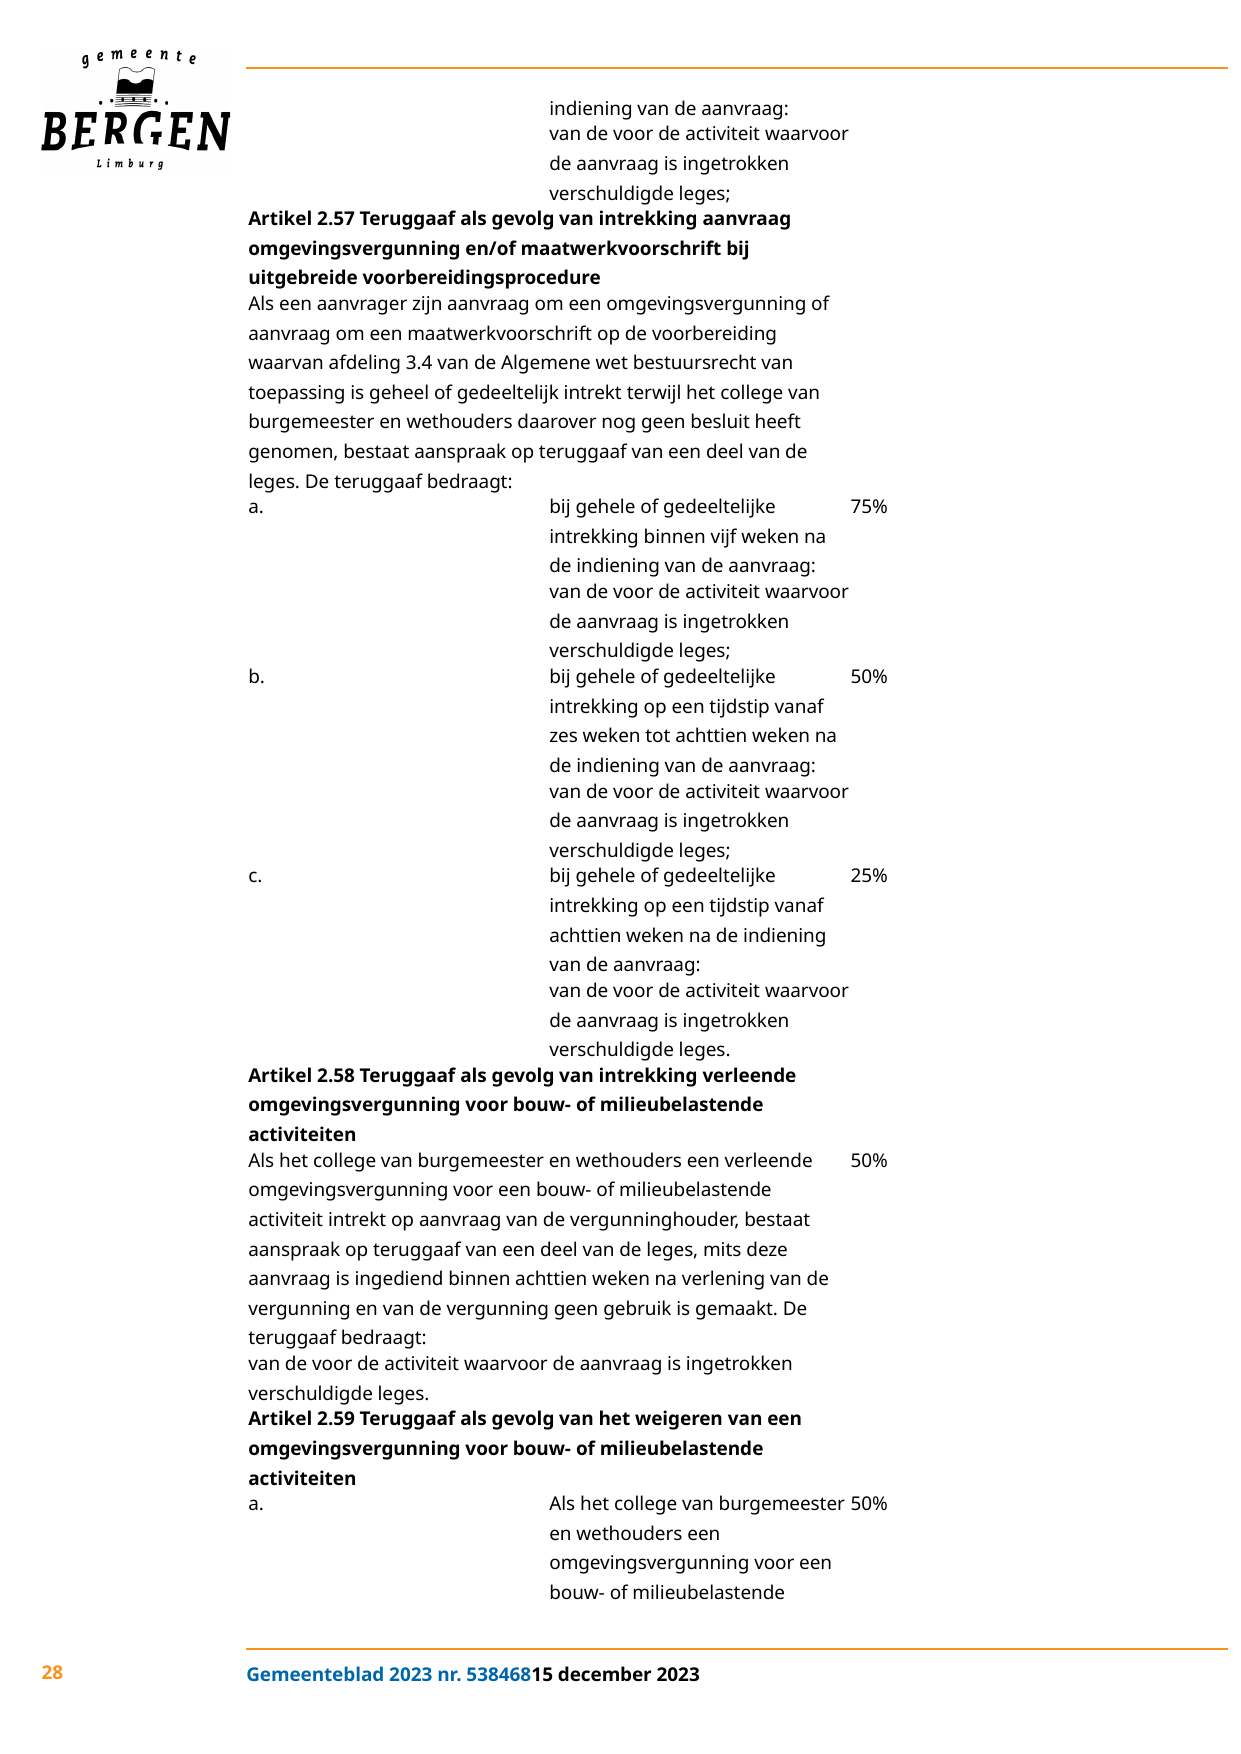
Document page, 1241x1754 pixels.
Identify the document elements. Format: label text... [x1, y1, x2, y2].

table_cell c. [248, 863, 549, 977]
table_cell [248, 579, 549, 663]
table_cell [850, 977, 1152, 1062]
picture [41, 47, 231, 172]
table_cell [850, 95, 1152, 121]
table_cell bij gehele of gedeeltelijke intrekking op een tijdstip vanaf achttien weken na de indiening van de aanvraag: [549, 863, 850, 977]
table_cell [248, 95, 549, 205]
table_cell van de voor de activiteit waarvoor de aanvraag is ingetrokken verschuldigde leges. [248, 1350, 850, 1406]
table_cell Artikel 2.58 Teruggaaf als gevolg van intrekking verleende omgevingsvergunning voor bouw- of milieubelastende activiteiten [248, 1062, 850, 1147]
table_cell Artikel 2.59 Teruggaaf als gevolg van het weigeren van een omgevingsvergunning voor bouw- of milieubelastende activiteiten [248, 1406, 850, 1490]
table_cell [850, 778, 1152, 863]
table_cell bij gehele of gedeeltelijke intrekking binnen vijf weken na de indiening van de aanvraag: [549, 494, 850, 578]
table_cell van de voor de activiteit waarvoor de aanvraag is ingetrokken verschuldigde leges; [549, 778, 850, 863]
table_cell [850, 1062, 1152, 1147]
table_cell van de voor de activiteit waarvoor de aanvraag is ingetrokken verschuldigde leges; [549, 579, 850, 663]
table_cell bij gehele of gedeeltelijke intrekking op een tijdstip vanaf zes weken tot achttien weken na de indiening van de aanvraag: [549, 663, 850, 778]
table_cell [850, 205, 1152, 290]
table_cell [248, 977, 549, 1062]
table_cell [850, 290, 1152, 493]
table_cell Artikel 2.57 Teruggaaf als gevolg van intrekking aanvraag omgevingsvergunning en/of maatwerkvoorschrift bij uitgebreide voorbereidingsprocedure [248, 205, 850, 290]
table_cell van de voor de activiteit waarvoor de aanvraag is ingetrokken verschuldigde leges; [549, 121, 850, 205]
table_cell 50% [850, 1147, 1152, 1350]
table_cell 75% [850, 494, 1152, 578]
table_cell Als een aanvrager zijn aanvraag om een omgevingsvergunning of aanvraag om een maatwerkvoorschrift op de voorbereiding waarvan afdeling 3.4 van de Algemene wet bestuursrecht van toepassing is geheel of gedeeltelijk intrekt terwijl het college van burgemeester en wethouders daarover nog geen besluit heeft genomen, bestaat aanspraak op teruggaaf van een deel van de leges. De teruggaaf bedraagt: [248, 290, 850, 493]
table_cell 50% [850, 663, 1152, 778]
table_cell 25% [850, 863, 1152, 977]
table_cell Als het college van burgemeester en wethouders een omgevingsvergunning voor een bouw- of milieubelastende [549, 1490, 850, 1605]
table_cell Als het college van burgemeester en wethouders een verleende omgevingsvergunning voor een bouw- of milieubelastende activiteit intrekt op aanvraag van de vergunninghouder, bestaat aanspraak op teruggaaf van een deel van de leges, mits deze aanvraag is ingediend binnen achttien weken na verlening van de vergunning en van de vergunning geen gebruik is gemaakt. De teruggaaf bedraagt: [248, 1147, 850, 1350]
table_cell b. [248, 663, 549, 778]
table_cell [850, 1350, 1152, 1406]
table_cell a. [248, 494, 549, 578]
table_cell 50% [850, 1490, 1152, 1605]
table_cell [850, 1406, 1152, 1490]
table_cell [850, 121, 1152, 205]
table_cell indiening van de aanvraag: [549, 95, 850, 121]
table_cell a. [248, 1490, 549, 1605]
table_cell [850, 579, 1152, 663]
table_cell [248, 778, 549, 863]
table_cell van de voor de activiteit waarvoor de aanvraag is ingetrokken verschuldigde leges. [549, 977, 850, 1062]
